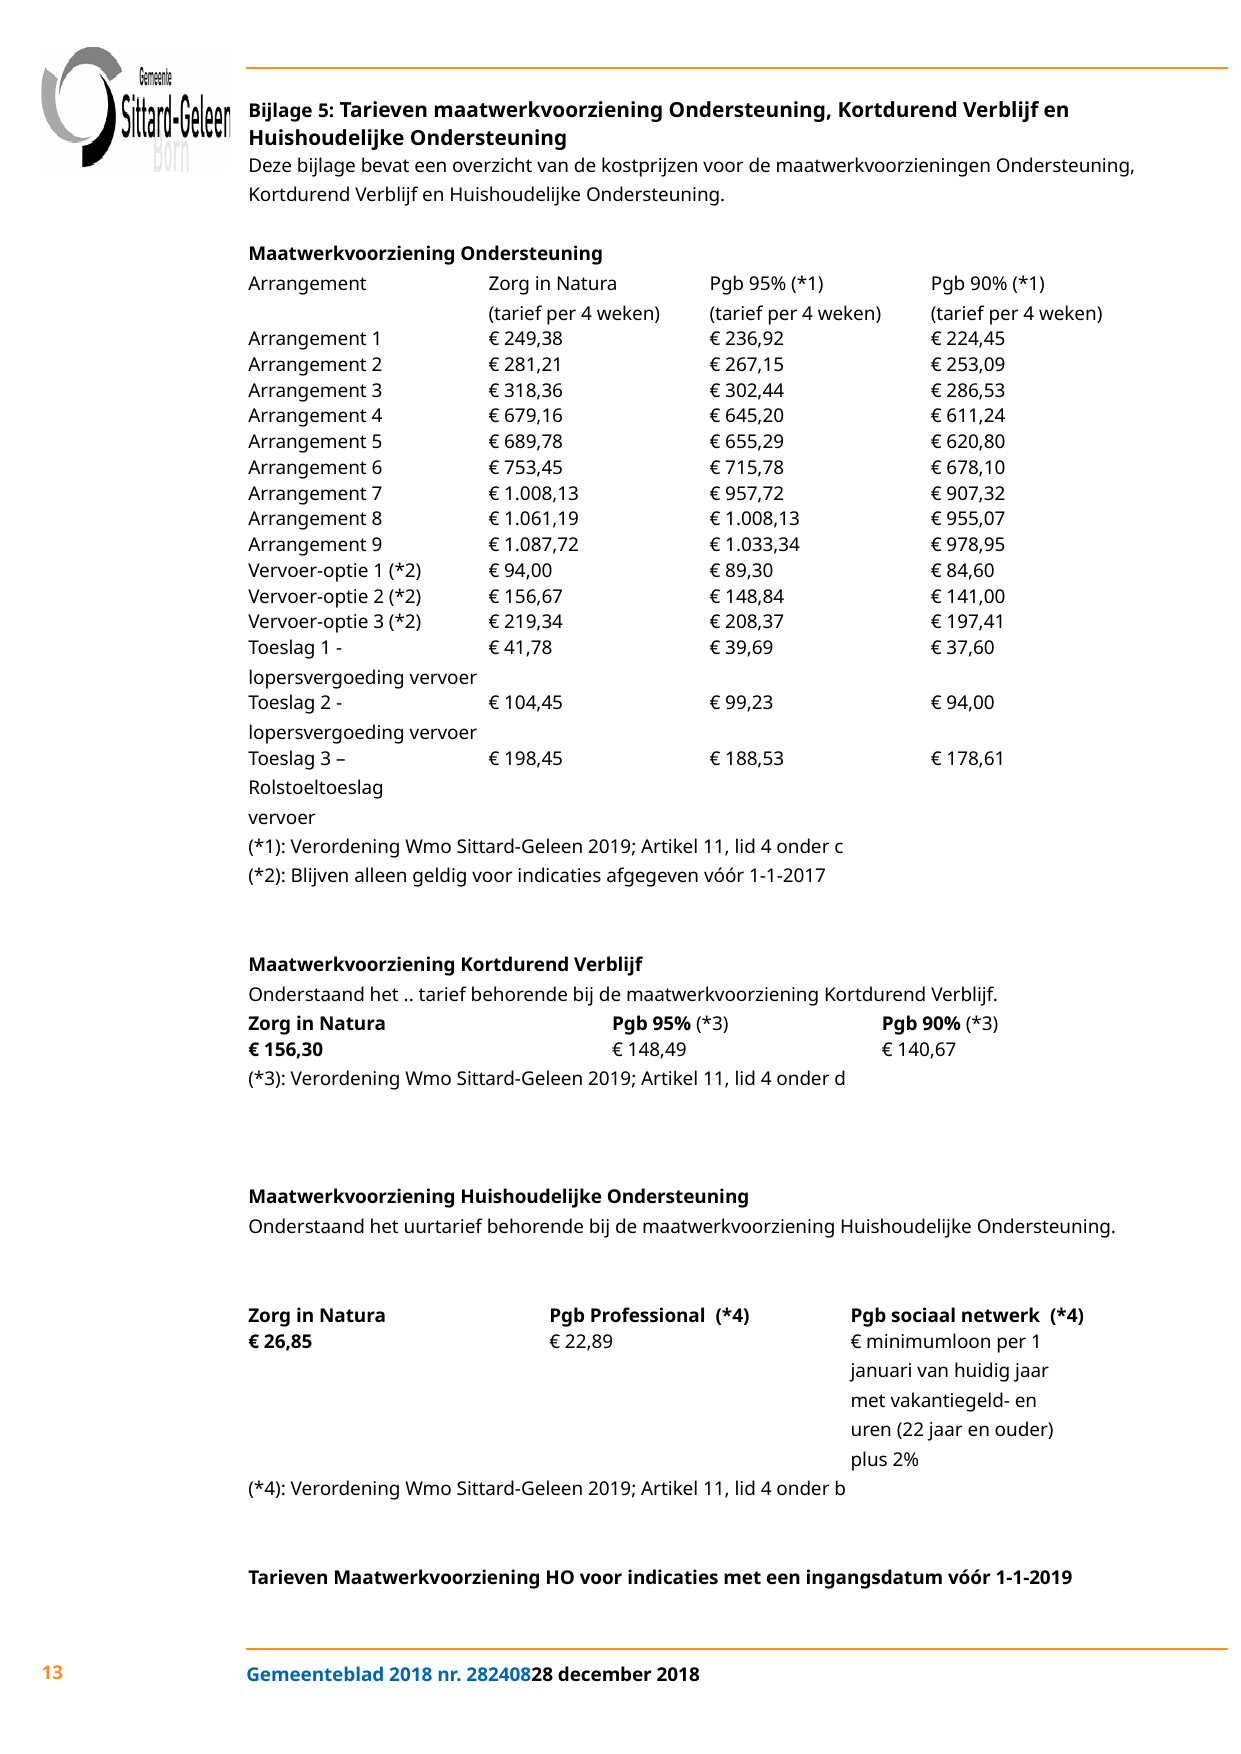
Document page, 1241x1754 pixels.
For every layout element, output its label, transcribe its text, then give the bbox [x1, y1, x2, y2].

table_cell Arrangement 9 [248, 531, 488, 557]
text Tarieven Maatwerkvoorziening HO voor indicaties met een ingangsdatum vóór 1-1-2019 [248, 1564, 1152, 1589]
table_cell € 94,00 [488, 557, 709, 583]
text Maatwerkvoorziening Huishoudelijke Ondersteuning [248, 1184, 1152, 1209]
table_cell € 978,95 [931, 531, 1152, 557]
table_cell € 26,85 [248, 1328, 549, 1472]
table_cell € 957,72 [709, 480, 931, 506]
table_cell € 22,89 [549, 1328, 850, 1472]
table_cell € 188,53 [709, 745, 931, 830]
table_cell € 219,34 [488, 609, 709, 634]
table_header Zorg in Natura (tarief per 4 weken) [488, 270, 709, 326]
table_cell € 689,78 [488, 429, 709, 454]
table_cell € 249,38 [488, 326, 709, 351]
table_cell € 1.087,72 [488, 531, 709, 557]
text Maatwerkvoorziening Kortdurend Verblijf [248, 951, 1152, 977]
table_cell € 140,67 [882, 1036, 1152, 1062]
table_cell Vervoer-optie 3 (*2) [248, 609, 488, 634]
table_cell € 208,37 [709, 609, 931, 634]
text Onderstaand het .. tarief behorende bij de maatwerkvoorziening Kortdurend Verblijf. [248, 981, 1152, 1007]
table_cell € 318,36 [488, 377, 709, 403]
table_cell € 267,15 [709, 351, 931, 377]
table_cell Vervoer-optie 1 (*2) [248, 557, 488, 583]
table_cell Toeslag 3 – Rolstoeltoeslag vervoer [248, 745, 488, 830]
table_cell € 156,67 [488, 583, 709, 608]
table_cell € 148,84 [709, 583, 931, 608]
table_cell € 89,30 [709, 557, 931, 583]
table_cell € 236,92 [709, 326, 931, 351]
picture [41, 47, 231, 172]
table_header Zorg in Natura [248, 1011, 612, 1036]
table_cell € 94,00 [931, 690, 1152, 745]
table_cell € 955,07 [931, 506, 1152, 531]
table_header Pgb Professional (*4) [549, 1302, 850, 1328]
table_cell € 286,53 [931, 377, 1152, 403]
table_cell € 302,44 [709, 377, 931, 403]
table_cell Arrangement 3 [248, 377, 488, 403]
table_cell € 611,24 [931, 403, 1152, 428]
table_cell Arrangement 4 [248, 403, 488, 428]
text Onderstaand het uurtarief behorende bij de maatwerkvoorziening Huishoudelijke Ondersteuning. [248, 1213, 1152, 1239]
table_cell Vervoer-optie 2 (*2) [248, 583, 488, 608]
table_header Arrangement [248, 270, 488, 326]
table_header Pgb 90% (*3) [882, 1011, 1152, 1036]
table_header Pgb 90% (*1) (tarief per 4 weken) [931, 270, 1152, 326]
text Deze bijlage bevat een overzicht van de kostprijzen voor de maatwerkvoorzieningen Ondersteuning, Kortdurend Verblijf en Huishoudelijke Ondersteuning. [248, 152, 1152, 207]
table_cell € 198,45 [488, 745, 709, 830]
text (*2): Blijven alleen geldig voor indicaties afgegeven vóór 1-1-2017 [248, 863, 1152, 888]
table_cell € 679,16 [488, 403, 709, 428]
text Bijlage 5: Tarieven maatwerkvoorziening Ondersteuning, Kortdurend Verblijf en Huishoudelijke Ondersteuning [248, 95, 1152, 152]
table_cell € 655,29 [709, 429, 931, 454]
table_cell € 753,45 [488, 454, 709, 480]
table_cell € 148,49 [612, 1036, 882, 1062]
table_cell € 84,60 [931, 557, 1152, 583]
table_cell Toeslag 2 - lopersvergoeding vervoer [248, 690, 488, 745]
table_header Pgb 95% (*3) [612, 1011, 882, 1036]
table_cell € 678,10 [931, 454, 1152, 480]
table_cell € 224,45 [931, 326, 1152, 351]
table_cell € 1.008,13 [709, 506, 931, 531]
table_header Pgb 95% (*1) (tarief per 4 weken) [709, 270, 931, 326]
table_cell Arrangement 8 [248, 506, 488, 531]
text Maatwerkvoorziening Ondersteuning [248, 241, 1152, 266]
text (*1): Verordening Wmo Sittard-Geleen 2019; Artikel 11, lid 4 onder c [248, 833, 1152, 859]
table_cell € 141,00 [931, 583, 1152, 608]
table_cell € 39,69 [709, 634, 931, 689]
table_cell € 1.033,34 [709, 531, 931, 557]
table_cell € 1.008,13 [488, 480, 709, 506]
table_cell € 907,32 [931, 480, 1152, 506]
table_cell Arrangement 6 [248, 454, 488, 480]
table_cell € 715,78 [709, 454, 931, 480]
table_cell Arrangement 5 [248, 429, 488, 454]
table_cell € 197,41 [931, 609, 1152, 634]
text (*4): Verordening Wmo Sittard-Geleen 2019; Artikel 11, lid 4 onder b [248, 1475, 1152, 1501]
table_cell € 104,45 [488, 690, 709, 745]
table_header Pgb sociaal netwerk (*4) [850, 1302, 1152, 1328]
table_cell Arrangement 1 [248, 326, 488, 351]
text (*3): Verordening Wmo Sittard-Geleen 2019; Artikel 11, lid 4 onder d [248, 1065, 1152, 1091]
table_cell € 620,80 [931, 429, 1152, 454]
table_cell € 156,30 [248, 1036, 612, 1062]
table_cell € 37,60 [931, 634, 1152, 689]
table_cell € 99,23 [709, 690, 931, 745]
table_header Zorg in Natura [248, 1302, 549, 1328]
table_cell Toeslag 1 - lopersvergoeding vervoer [248, 634, 488, 689]
table_cell € 41,78 [488, 634, 709, 689]
table_cell Arrangement 2 [248, 351, 488, 377]
table_cell € 645,20 [709, 403, 931, 428]
table_cell € 253,09 [931, 351, 1152, 377]
table_cell € 1.061,19 [488, 506, 709, 531]
table_cell € minimumloon per 1 januari van huidig jaar met vakantiegeld- en uren (22 jaar en ouder) plus 2% [850, 1328, 1152, 1472]
table_cell € 178,61 [931, 745, 1152, 830]
table_cell Arrangement 7 [248, 480, 488, 506]
table_cell € 281,21 [488, 351, 709, 377]
